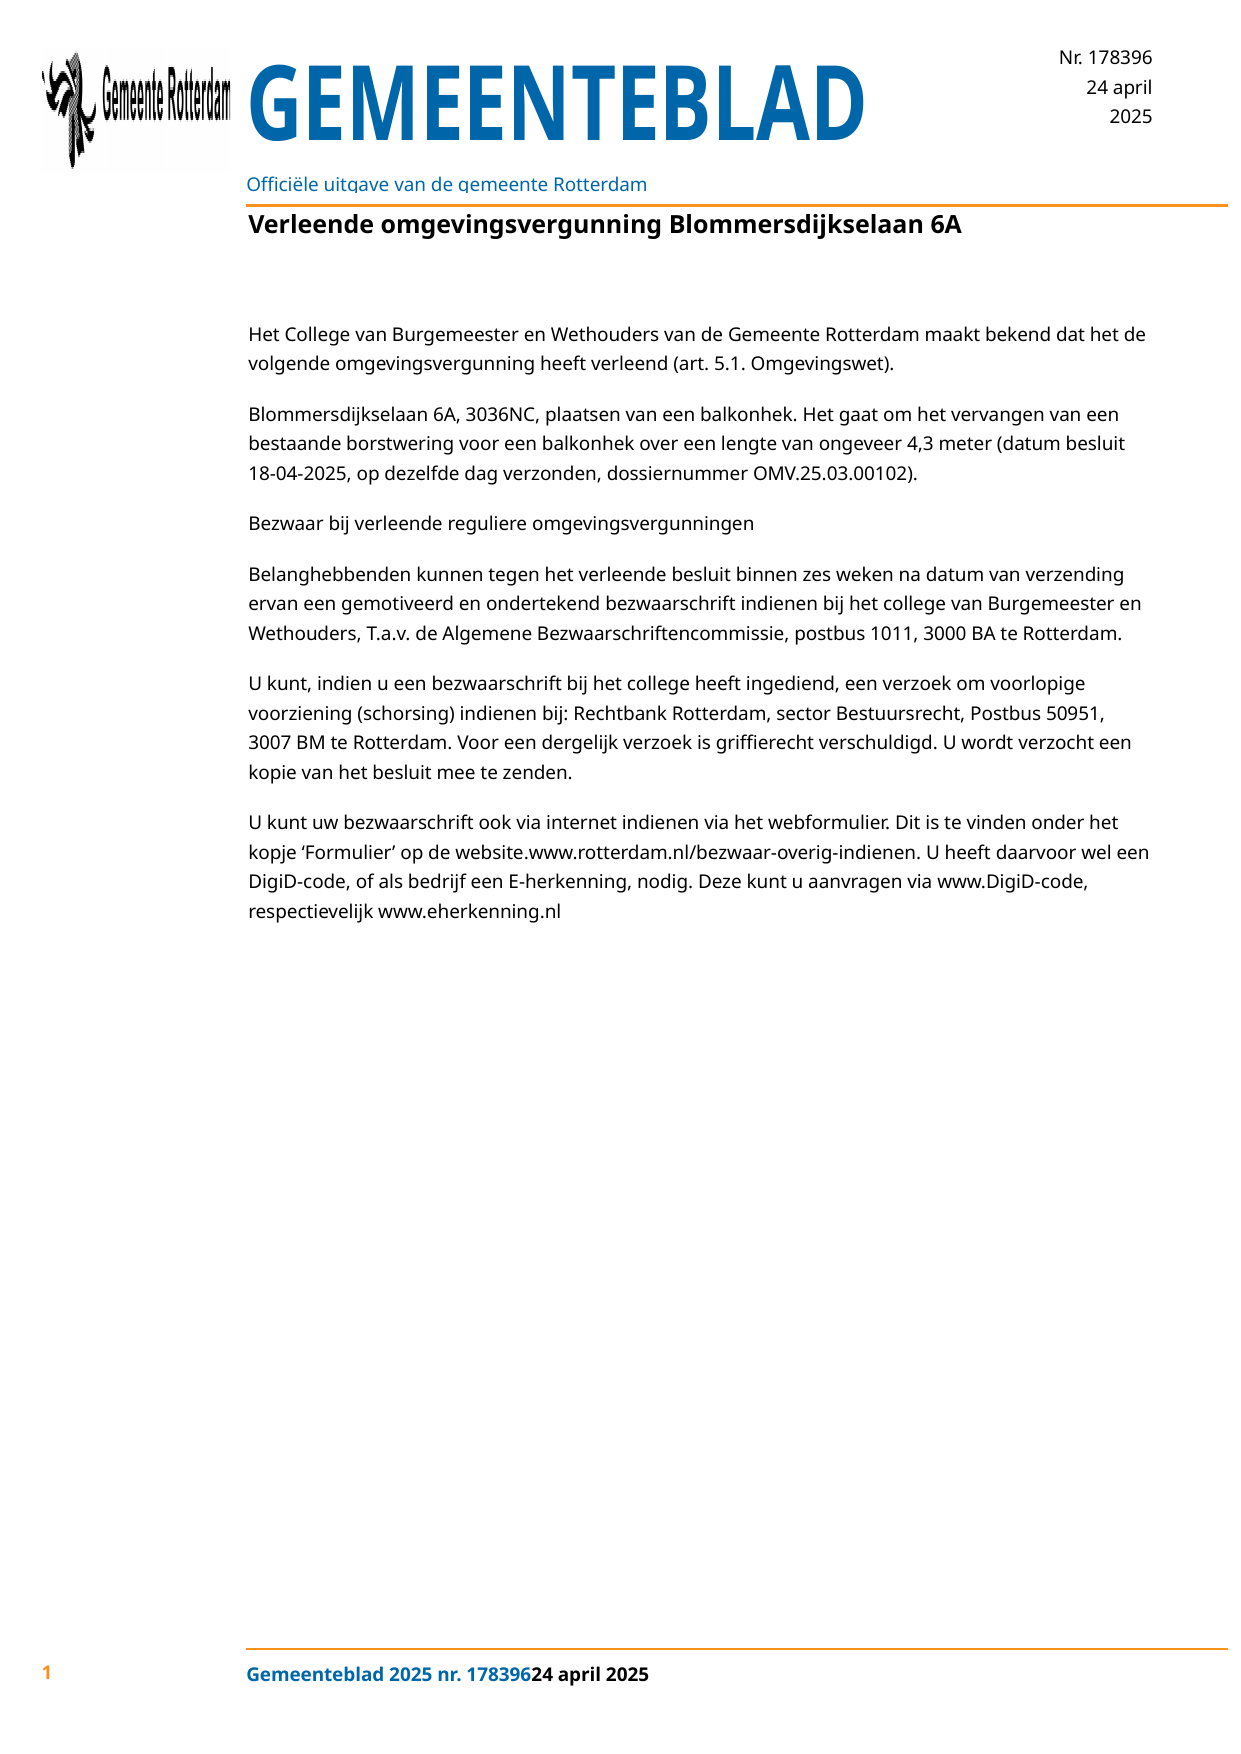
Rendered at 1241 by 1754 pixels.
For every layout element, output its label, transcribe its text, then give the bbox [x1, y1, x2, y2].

text U kunt uw bezwaarschrift ook via internet indienen via het webformulier. Dit is te vinden onder het kopje ‘Formulier’ op de website.www.rotterdam.nl/bezwaar-overig-indienen. U heeft daarvoor wel een DigiD-code, of als bedrijf een E-herkenning, nodig. Deze kunt u aanvragen via www.DigiD-code, respectievelijk www.eherkenning.nl [248, 809, 1152, 924]
text Bezwaar bij verleende reguliere omgevingsvergunningen [248, 510, 1152, 536]
text U kunt, indien u een bezwaarschrift bij het college heeft ingediend, een verzoek om voorlopige voorziening (schorsing) indienen bij: Rechtbank Rotterdam, sector Bestuursrecht, Postbus 50951, 3007 BM te Rotterdam. Voor een dergelijk verzoek is griffierecht verschuldigd. U wordt verzocht een kopie van het besluit mee te zenden. [248, 670, 1152, 785]
text Belanghebbenden kunnen tegen het verleende besluit binnen zes weken na datum van verzending ervan een gemotiveerd en ondertekend bezwaarschrift indienen bij het college van Burgemeester en Wethouders, T.a.v. de Algemene Bezwaarschriftencommissie, postbus 1011, 3000 BA te Rotterdam. [248, 561, 1152, 646]
text Het College van Burgemeester en Wethouders van de Gemeente Rotterdam maakt bekend dat het de volgende omgevingsvergunning heeft verleend (art. 5.1. Omgevingswet). [248, 321, 1152, 376]
picture [41, 47, 231, 172]
text Verleende omgevingsvergunning Blommersdijkselaan 6A [248, 207, 1152, 241]
text Blommersdijkselaan 6A, 3036NC, plaatsen van een balkonhek. Het gaat om het vervangen van een bestaande borstwering voor een balkonhek over een lengte van ongeveer 4,3 meter (datum besluit 18-04-2025, op dezelfde dag verzonden, dossiernummer OMV.25.03.00102). [248, 401, 1152, 486]
